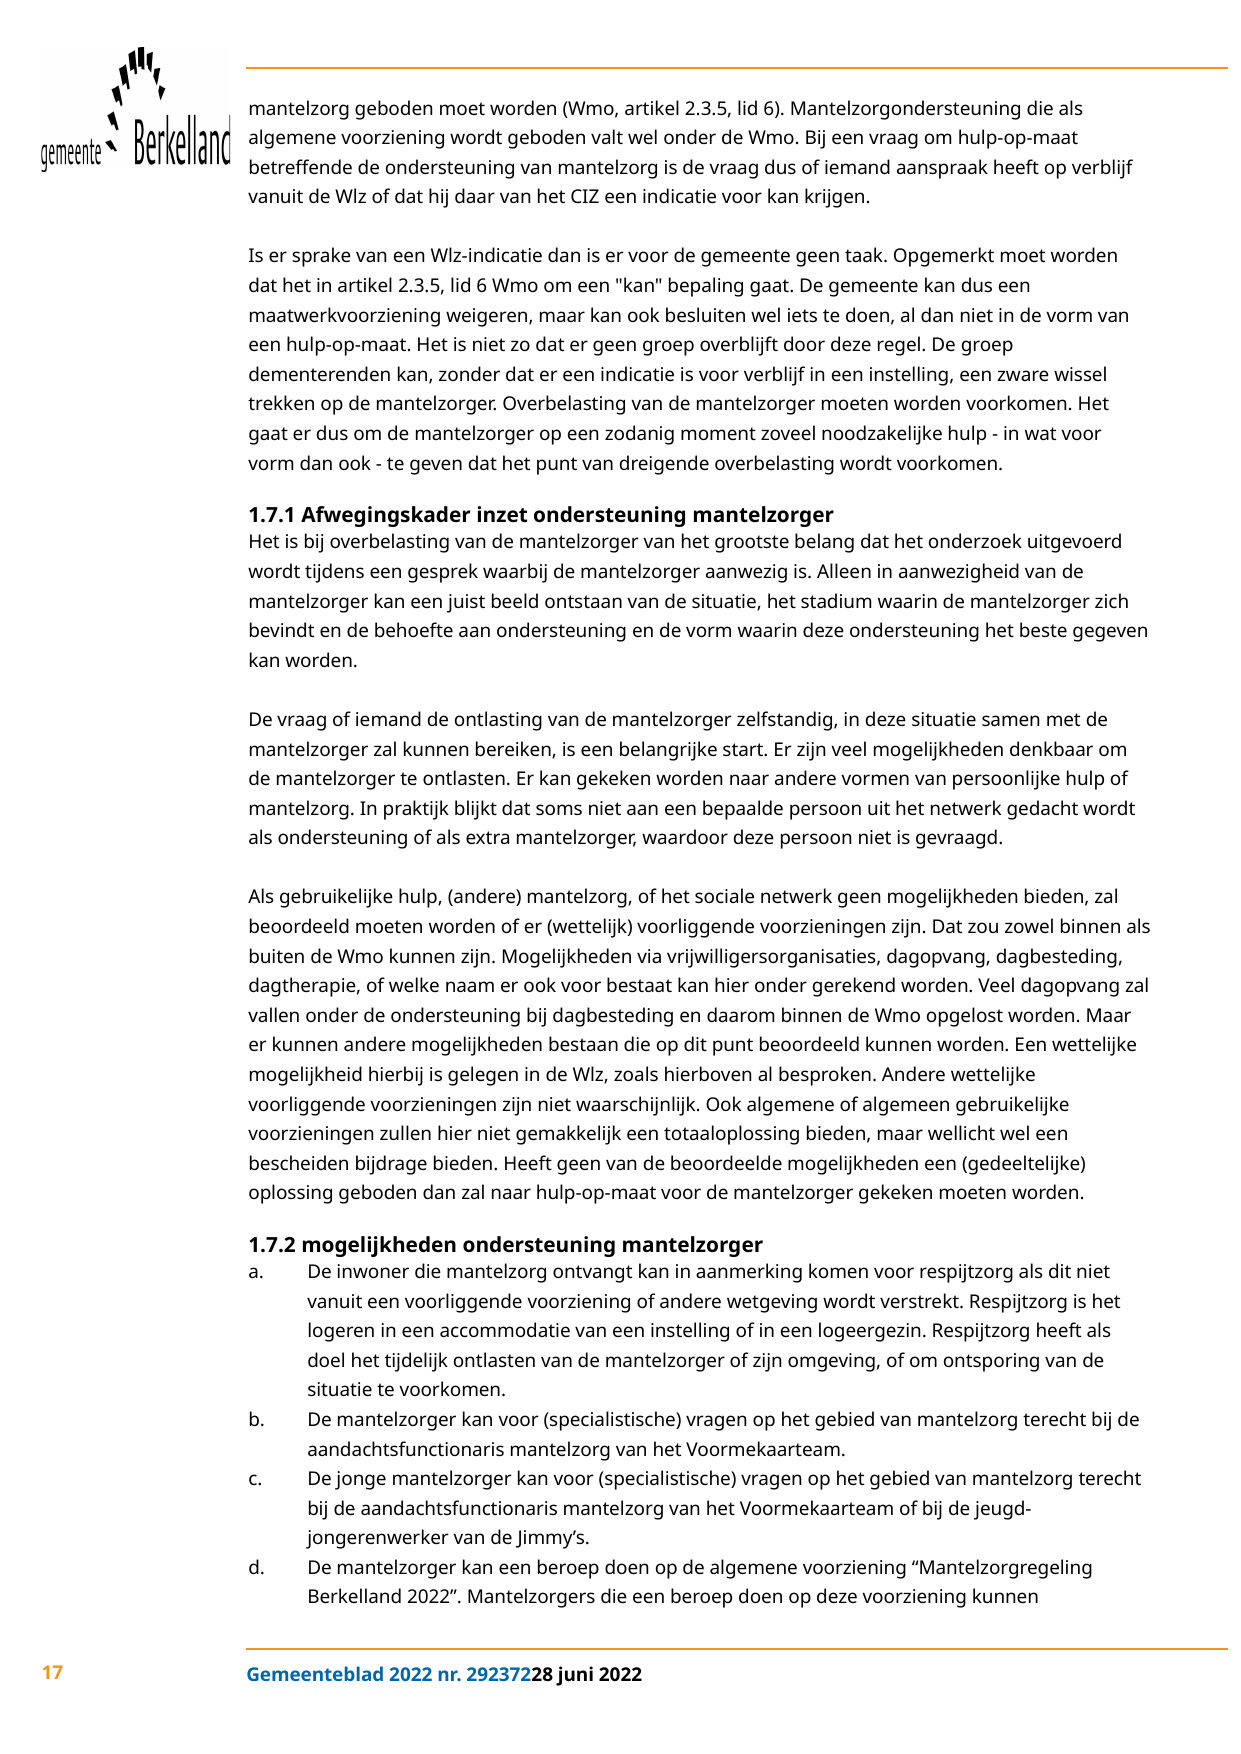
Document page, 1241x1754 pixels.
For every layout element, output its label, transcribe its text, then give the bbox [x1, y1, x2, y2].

list De inwoner die mantelzorg ontvangt kan in aanmerking komen voor respijtzorg als dit niet vanuit een voorliggende voorziening of andere wetgeving wordt verstrekt. Respijtzorg is het logeren in een accommodatie van een instelling of in een logeergezin. Respijtzorg heeft als doel het tijdelijk ontlasten van de mantelzorger of zijn omgeving, of om ontsporing van de situatie te voorkomen. [248, 1258, 1152, 1402]
text Het is bij overbelasting van de mantelzorger van het grootste belang dat het onderzoek uitgevoerd wordt tijdens een gesprek waarbij de mantelzorger aanwezig is. Alleen in aanwezigheid van de mantelzorger kan een juist beeld ontstaan van de situatie, het stadium waarin de mantelzorger zich bevindt en de behoefte aan ondersteuning en de vorm waarin deze ondersteuning het beste gegeven kan worden. [248, 529, 1152, 673]
text Is er sprake van een Wlz-indicatie dan is er voor de gemeente geen taak. Opgemerkt moet worden dat het in artikel 2.3.5, lid 6 Wmo om een "kan" bepaling gaat. De gemeente kan dus een maatwerkvoorziening weigeren, maar kan ook besluiten wel iets te doen, al dan niet in de vorm van een hulp-op-maat. Het is niet zo dat er geen groep overblijft door deze regel. De groep dementerenden kan, zonder dat er een indicatie is voor verblijf in een instelling, een zware wissel trekken op de mantelzorger. Overbelasting van de mantelzorger moeten worden voorkomen. Het gaat er dus om de mantelzorger op een zodanig moment zoveel noodzakelijke hulp - in wat voor vorm dan ook - te geven dat het punt van dreigende overbelasting wordt voorkomen. [248, 243, 1152, 476]
list De mantelzorger kan voor (specialistische) vragen op het gebied van mantelzorg terecht bij de aandachtsfunctionaris mantelzorg van het Voormekaarteam. [248, 1406, 1152, 1462]
text 1.7.1 Afwegingskader inzet ondersteuning mantelzorger [248, 500, 1152, 529]
list De mantelzorger kan een beroep doen op de algemene voorziening “Mantelzorgregeling Berkelland 2022”. Mantelzorgers die een beroep doen op deze voorziening kunnen [248, 1554, 1152, 1609]
list De jonge mantelzorger kan voor (specialistische) vragen op het gebied van mantelzorg terecht bij de aandachtsfunctionaris mantelzorg van het Voormekaarteam of bij de jeugd-jongerenwerker van de Jimmy’s. [248, 1465, 1152, 1550]
text 1.7.2 mogelijkheden ondersteuning mantelzorger [248, 1230, 1152, 1258]
text Als gebruikelijke hulp, (andere) mantelzorg, of het sociale netwerk geen mogelijkheden bieden, zal beoordeeld moeten worden of er (wettelijk) voorliggende voorzieningen zijn. Dat zou zowel binnen als buiten de Wmo kunnen zijn. Mogelijkheden via vrijwilligersorganisaties, dagopvang, dagbesteding, dagtherapie, of welke naam er ook voor bestaat kan hier onder gerekend worden. Veel dagopvang zal vallen onder de ondersteuning bij dagbesteding en daarom binnen de Wmo opgelost worden. Maar er kunnen andere mogelijkheden bestaan die op dit punt beoordeeld kunnen worden. Een wettelijke mogelijkheid hierbij is gelegen in de Wlz, zoals hierboven al besproken. Andere wettelijke voorliggende voorzieningen zijn niet waarschijnlijk. Ook algemene of algemeen gebruikelijke voorzieningen zullen hier niet gemakkelijk een totaaloplossing bieden, maar wellicht wel een bescheiden bijdrage bieden. Heeft geen van de beoordeelde mogelijkheden een (gedeeltelijke) oplossing geboden dan zal naar hulp-op-maat voor de mantelzorger gekeken moeten worden. [248, 884, 1152, 1205]
text mantelzorg geboden moet worden (Wmo, artikel 2.3.5, lid 6). Mantelzorgondersteuning die als algemene voorziening wordt geboden valt wel onder de Wmo. Bij een vraag om hulp-op-maat betreffende de ondersteuning van mantelzorg is de vraag dus of iemand aanspraak heeft op verblijf vanuit de Wlz of dat hij daar van het CIZ een indicatie voor kan krijgen. [248, 95, 1152, 209]
text De vraag of iemand de ontlasting van de mantelzorger zelfstandig, in deze situatie samen met de mantelzorger zal kunnen bereiken, is een belangrijke start. Er zijn veel mogelijkheden denkbaar om de mantelzorger te ontlasten. Er kan gekeken worden naar andere vormen van persoonlijke hulp of mantelzorg. In praktijk blijkt dat soms niet aan een bepaalde persoon uit het netwerk gedacht wordt als ondersteuning of als extra mantelzorger, waardoor deze persoon niet is gevraagd. [248, 706, 1152, 850]
picture [41, 47, 231, 172]
